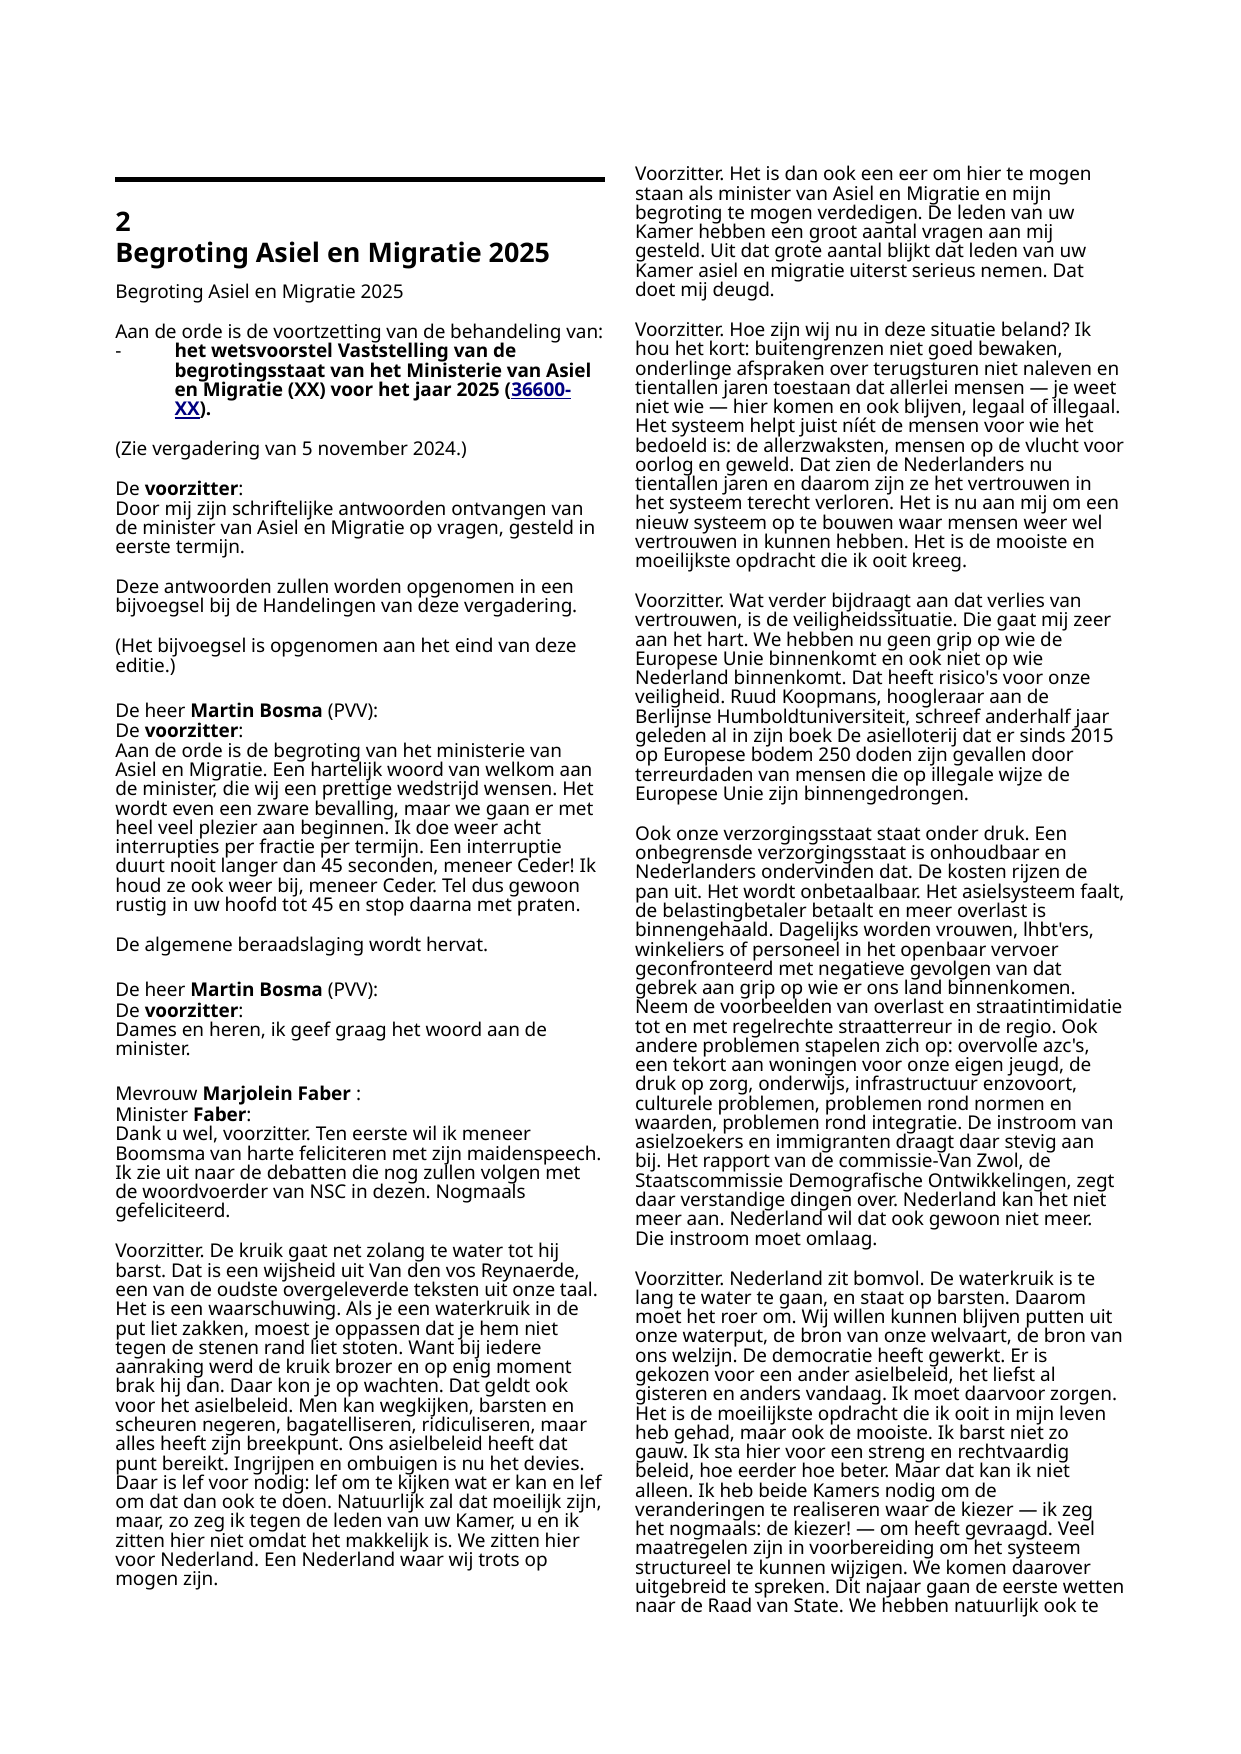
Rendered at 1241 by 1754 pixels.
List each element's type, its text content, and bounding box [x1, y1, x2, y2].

text De algemene beraadslaging wordt hervat. [115, 936, 605, 955]
text Voorzitter. Nederland zit bomvol. De waterkruik is te lang te water te gaan, en staat op barsten. Daarom moet het roer om. Wij willen kunnen blijven putten uit onze waterput, de bron van onze welvaart, de bron van ons welzijn. De democratie heeft gewerkt. Er is gekozen voor een ander asielbeleid, het liefst al gisteren en anders vandaag. Ik moet daarvoor zorgen. Het is de moeilijkste opdracht die ik ooit in mijn leven heb gehad, maar ook de mooiste. Ik barst niet zo gauw. Ik sta hier voor een streng en rechtvaardig beleid, hoe eerder hoe beter. Maar dat kan ik niet alleen. Ik heb beide Kamers nodig om de veranderingen te realiseren waar de kiezer — ik zeg het nogmaals: de kiezer! — om heeft gevraagd. Veel maatregelen zijn in voorbereiding om het systeem structureel te kunnen wijzigen. We komen daarover uitgebreid te spreken. Dit najaar gaan de eerste wetten naar de Raad van State. We hebben natuurlijk ook te [635, 1269, 1125, 1616]
text Door mij zijn schriftelijke antwoorden ontvangen van de minister van Asiel en Migratie op vragen, gesteld in eerste termijn. [115, 499, 605, 557]
text De heer Martin Bosma (PVV): [115, 976, 605, 1002]
text Voorzitter. Wat verder bijdraagt aan dat verlies van vertrouwen, is de veiligheidssituatie. Die gaat mij zeer aan het hart. We hebben nu geen grip op wie de Europese Unie binnenkomt en ook niet op wie Nederland binnenkomt. Dat heeft risico's voor onze veiligheid. Ruud Koopmans, hoogleraar aan de Berlijnse Humboldtuniversiteit, schreef anderhalf jaar geleden al in zijn boek De asielloterij dat er sinds 2015 op Europese bodem 250 doden zijn gevallen door terreurdaden van mensen die op illegale wijze de Europese Unie zijn binnengedrongen. [635, 592, 1125, 804]
text 2 [115, 203, 605, 239]
text Ook onze verzorgingsstaat staat onder druk. Een onbegrensde verzorgingsstaat is onhoudbaar en Nederlanders ondervinden dat. De kosten rijzen de pan uit. Het wordt onbetaalbaar. Het asielsysteem faalt, de belastingbetaler betaalt en meer overlast is binnengehaald. Dagelijks worden vrouwen, lhbt'ers, winkeliers of personeel in het openbaar vervoer geconfronteerd met negatieve gevolgen van dat gebrek aan grip op wie er ons land binnenkomen. Neem de voorbeelden van overlast en straatintimidatie tot en met regelrechte straatterreur in de regio. Ook andere problemen stapelen zich op: overvolle azc's, een tekort aan woningen voor onze eigen jeugd, de druk op zorg, onderwijs, infrastructuur enzovoort, culturele problemen, problemen rond normen en waarden, problemen rond integratie. De instroom van asielzoekers en immigranten draagt daar stevig aan bij. Het rapport van de commissie-Van Zwol, de Staatscommissie Demografische Ontwikkelingen, zegt daar verstandige dingen over. Nederland kan het niet meer aan. Nederland wil dat ook gewoon niet meer. Die instroom moet omlaag. [635, 825, 1125, 1249]
text (Zie vergadering van 5 november 2024.) [115, 440, 605, 459]
text De heer Martin Bosma (PVV): [115, 697, 605, 722]
list het wetsvoorstel Vaststelling van de begrotingsstaat van het Ministerie van Asiel en Migratie (XX) voor het jaar 2025 (36600-XX). [115, 342, 605, 419]
text (Het bijvoegsel is opgenomen aan het eind van deze editie.) [115, 637, 605, 676]
text De voorzitter: [115, 480, 605, 499]
text De voorzitter: [115, 722, 605, 742]
text Begroting Asiel en Migratie 2025 [115, 239, 605, 283]
text Mevrouw Marjolein Faber : [115, 1080, 605, 1106]
text Dank u wel, voorzitter. Ten eerste wil ik meneer Boomsma van harte feliciteren met zijn maidenspeech. Ik zie uit naar de debatten die nog zullen volgen met de woordvoerder van NSC in dezen. Nogmaals gefeliciteerd. [115, 1125, 605, 1222]
text De voorzitter: [115, 1002, 605, 1021]
text Deze antwoorden zullen worden opgenomen in een bijvoegsel bij de Handelingen van deze vergadering. [115, 578, 605, 617]
text Aan de orde is de begroting van het ministerie van Asiel en Migratie. Een hartelijk woord van welkom aan de minister, die wij een prettige wedstrijd wensen. Het wordt even een zware bevalling, maar we gaan er met heel veel plezier aan beginnen. Ik doe weer acht interrupties per fractie per termijn. Een interruptie duurt nooit langer dan 45 seconden, meneer Ceder! Ik houd ze ook weer bij, meneer Ceder. Tel dus gewoon rustig in uw hoofd tot 45 en stop daarna met praten. [115, 742, 605, 915]
text Aan de orde is de voortzetting van de behandeling van: [115, 323, 605, 342]
text Dames en heren, ik geef graag het woord aan de minister. [115, 1021, 605, 1059]
text Begroting Asiel en Migratie 2025 [115, 283, 605, 302]
text Voorzitter. Hoe zijn wij nu in deze situatie beland? Ik hou het kort: buitengrenzen niet goed bewaken, onderlinge afspraken over terugsturen niet naleven en tientallen jaren toestaan dat allerlei mensen — je weet niet wie — hier komen en ook blijven, legaal of illegaal. Het systeem helpt juist níét de mensen voor wie het bedoeld is: de allerzwaksten, mensen op de vlucht voor oorlog en geweld. Dat zien de Nederlanders nu tientallen jaren en daarom zijn ze het vertrouwen in het systeem terecht verloren. Het is nu aan mij om een nieuw systeem op te bouwen waar mensen weer wel vertrouwen in kunnen hebben. Het is de mooiste en moeilijkste opdracht die ik ooit kreeg. [635, 321, 1125, 571]
text Minister Faber: [115, 1106, 605, 1125]
text Voorzitter. Het is dan ook een eer om hier te mogen staan als minister van Asiel en Migratie en mijn begroting te mogen verdedigen. De leden van uw Kamer hebben een groot aantal vragen aan mij gesteld. Uit dat grote aantal blijkt dat leden van uw Kamer asiel en migratie uiterst serieus nemen. Dat doet mij deugd. [635, 165, 1125, 300]
text Voorzitter. De kruik gaat net zolang te water tot hij barst. Dat is een wijsheid uit Van den vos Reynaerde, een van de oudste overgeleverde teksten uit onze taal. Het is een waarschuwing. Als je een waterkruik in de put liet zakken, moest je oppassen dat je hem niet tegen de stenen rand liet stoten. Want bij iedere aanraking werd de kruik brozer en op enig moment brak hij dan. Daar kon je op wachten. Dat geldt ook voor het asielbeleid. Men kan wegkijken, barsten en scheuren negeren, bagatelliseren, ridiculiseren, maar alles heeft zijn breekpunt. Ons asielbeleid heeft dat punt bereikt. Ingrijpen en ombuigen is nu het devies. Daar is lef voor nodig: lef om te kijken wat er kan en lef om dat dan ook te doen. Natuurlijk zal dat moeilijk zijn, maar, zo zeg ik tegen de leden van uw Kamer, u en ik zitten hier niet omdat het makkelijk is. We zitten hier voor Nederland. Een Nederland waar wij trots op mogen zijn. [115, 1242, 605, 1589]
